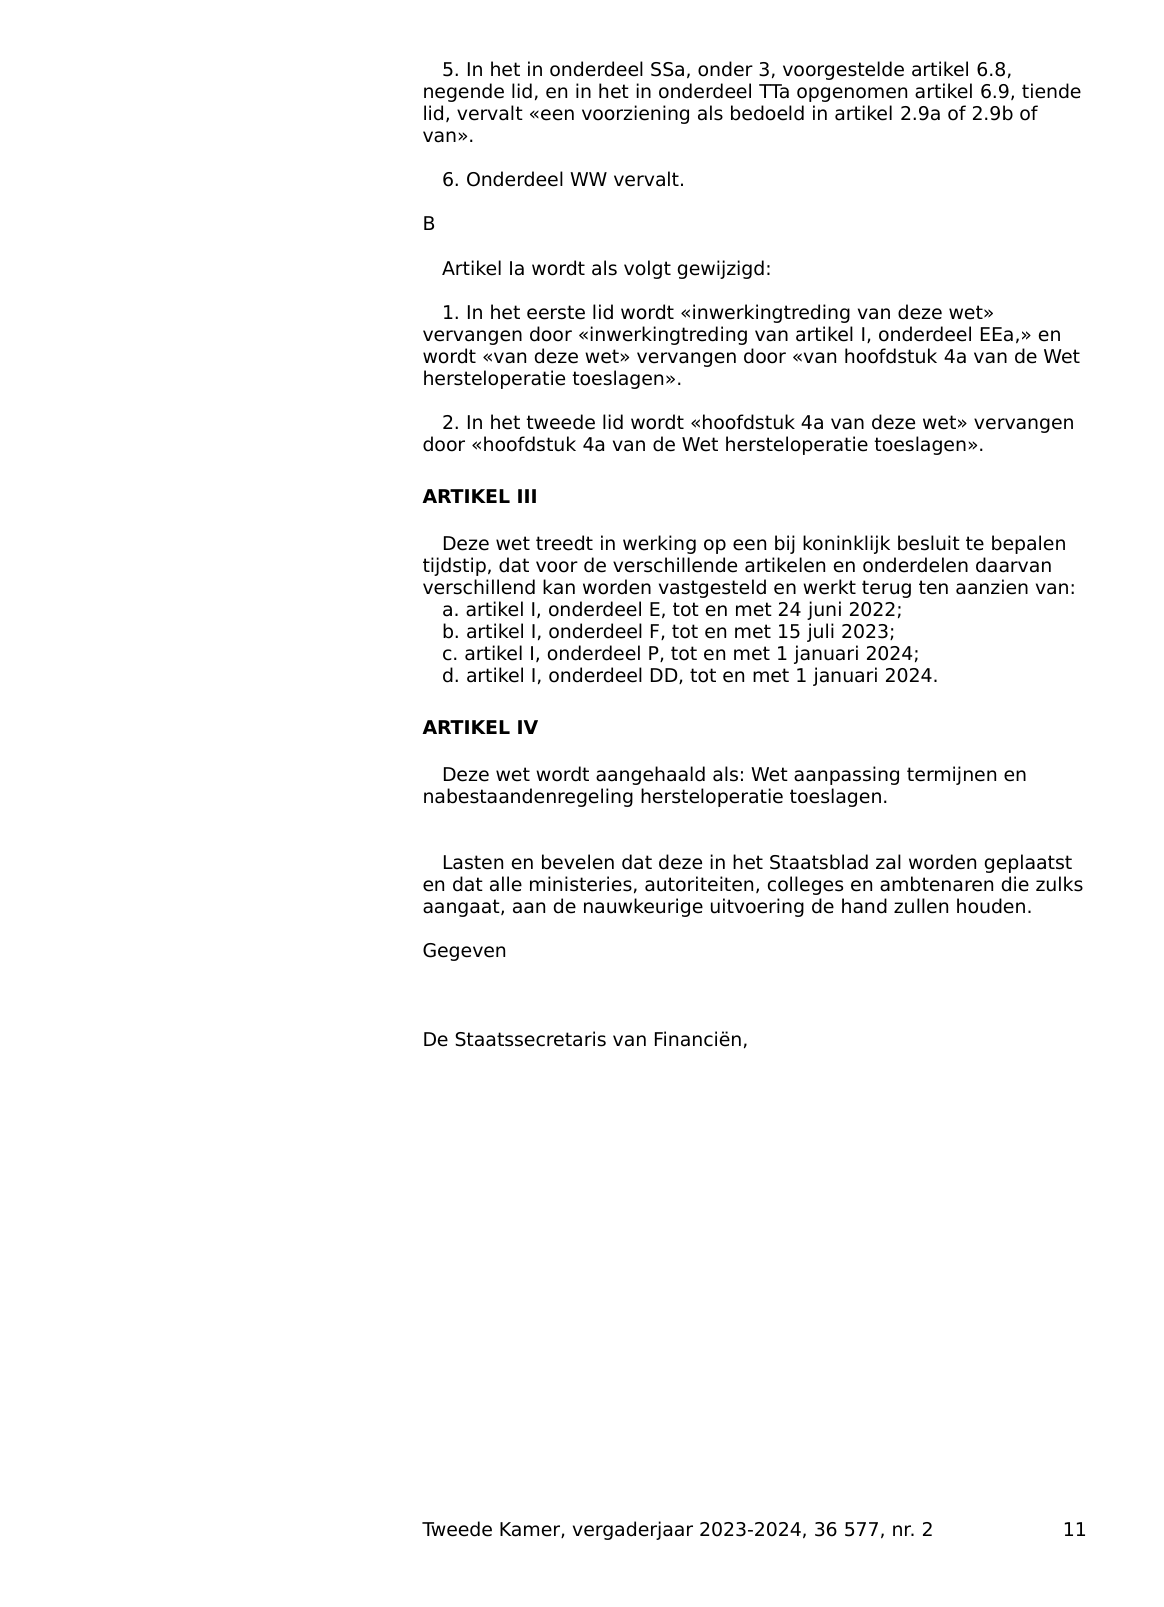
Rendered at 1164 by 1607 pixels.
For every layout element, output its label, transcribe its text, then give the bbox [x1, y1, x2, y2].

subtitle ARTIKEL III [422, 486, 1087, 508]
text Artikel Ia wordt als volgt gewijzigd: [422, 257, 1087, 279]
subtitle ARTIKEL IV [422, 717, 1087, 738]
text Deze wet wordt aangehaald als: Wet aanpassing termijnen en nabestaandenregeling hersteloperatie toeslagen. [422, 763, 1087, 807]
text b. artikel I, onderdeel F, tot en met 15 juli 2023; [422, 621, 1087, 643]
text Lasten en bevelen dat deze in het Staatsblad zal worden geplaatst en dat alle ministeries, autoriteiten, colleges en ambtenaren die zulks aangaat, aan de nauwkeurige uitvoering de hand zullen houden. [422, 852, 1087, 918]
text a. artikel I, onderdeel E, tot en met 24 juni 2022; [422, 599, 1087, 621]
text d. artikel I, onderdeel DD, tot en met 1 januari 2024. [422, 664, 1087, 687]
text Deze wet treedt in werking op een bij koninklijk besluit te bepalen tijdstip, dat voor de verschillende artikelen en onderdelen daarvan verschillend kan worden vastgesteld en werkt terug ten aanzien van: [422, 533, 1087, 599]
text De Staatssecretaris van Financiën, [422, 1028, 1087, 1051]
text B [422, 213, 1087, 235]
text 1. In het eerste lid wordt «inwerkingtreding van deze wet» vervangen door «inwerkingtreding van artikel I, onderdeel EEa,» en wordt «van deze wet» vervangen door «van hoofdstuk 4a van de Wet hersteloperatie toeslagen». [422, 302, 1087, 389]
text c. artikel I, onderdeel P, tot en met 1 januari 2024; [422, 643, 1087, 664]
text Gegeven [422, 940, 1087, 962]
text 2. In het tweede lid wordt «hoofdstuk 4a van deze wet» vervangen door «hoofdstuk 4a van de Wet hersteloperatie toeslagen». [422, 412, 1087, 456]
text 5. In het in onderdeel SSa, onder 3, voorgestelde artikel 6.8, negende lid, en in het in onderdeel TTa opgenomen artikel 6.9, tiende lid, vervalt «een voorziening als bedoeld in artikel 2.9a of 2.9b of van». [422, 59, 1087, 147]
text 6. Onderdeel WW vervalt. [422, 169, 1087, 191]
